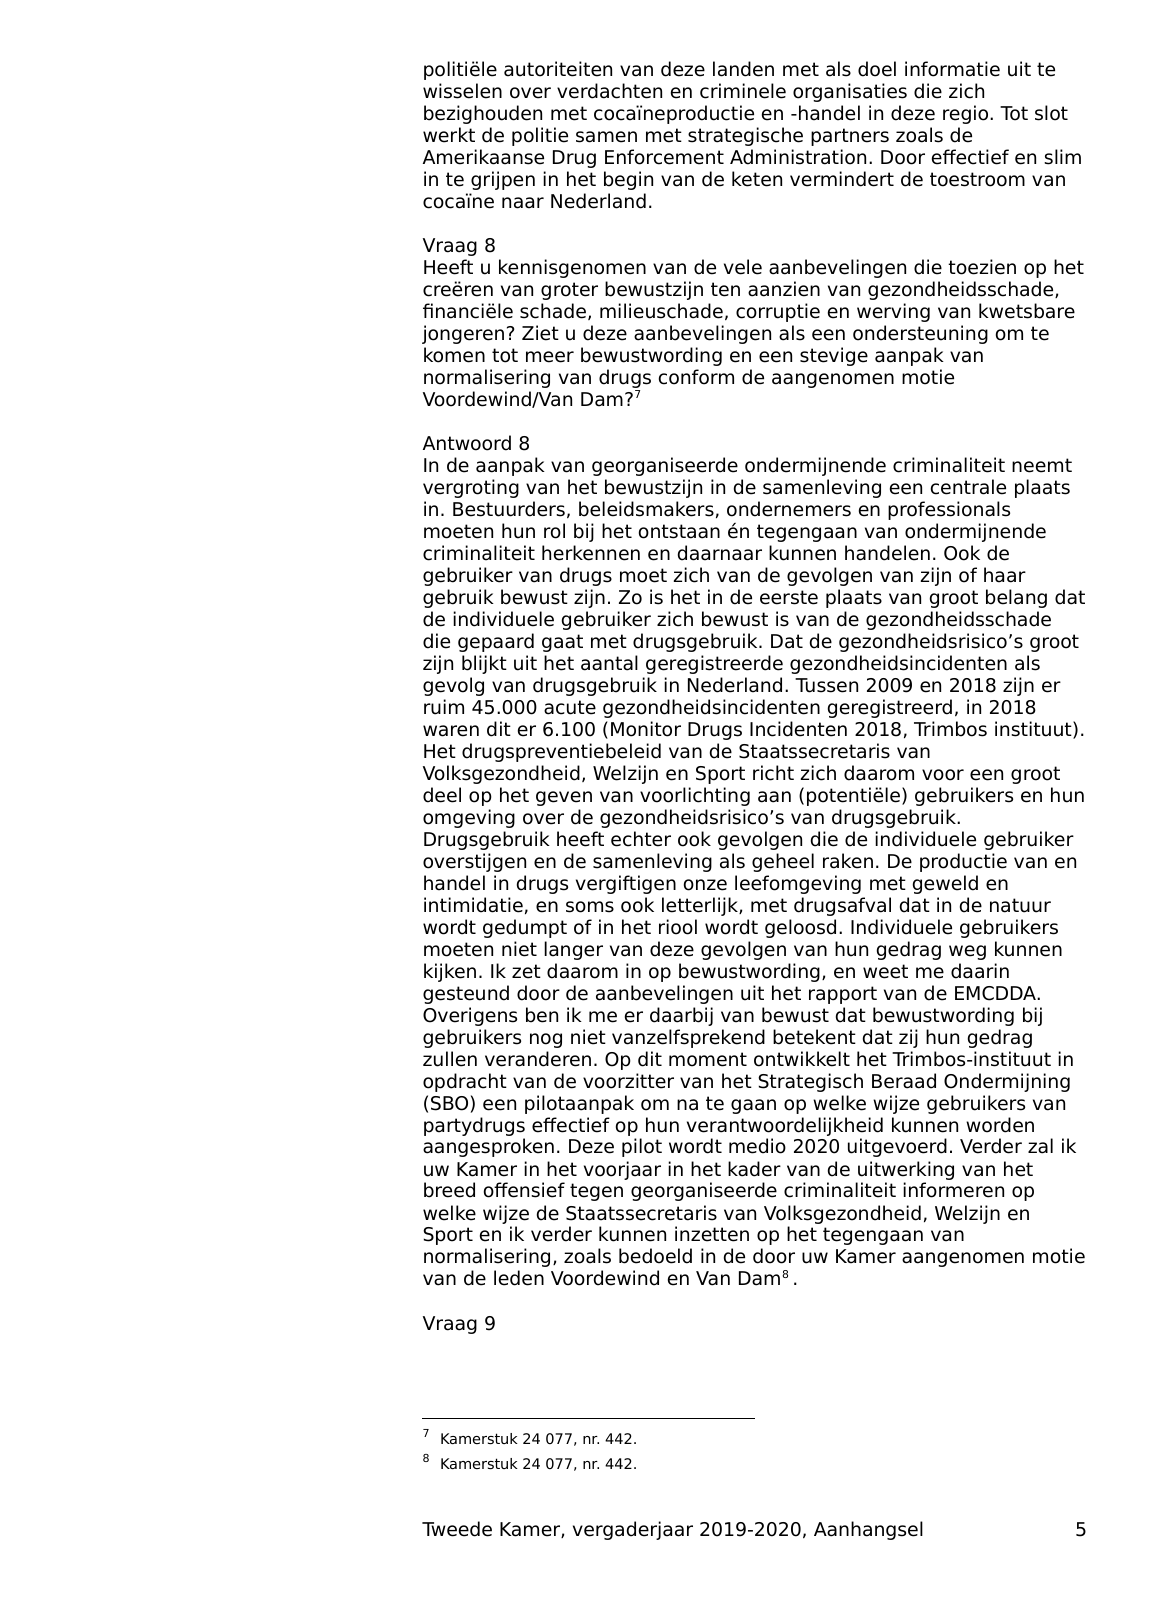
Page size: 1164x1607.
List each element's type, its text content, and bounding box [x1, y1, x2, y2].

text vergroting van het bewustzijn in de samenleving een centrale plaats in. Bestuurders, beleidsmakers, ondernemers en professionals moeten hun rol bij het ontstaan én tegengaan van ondermijnende criminaliteit herkennen en daarnaar kunnen handelen. Ook de gebruiker van drugs moet zich van de gevolgen van zijn of haar gebruik bewust zijn. Zo is het in de eerste plaats van groot belang dat de individuele gebruiker zich bewust is van de gezondheidsschade die gepaard gaat met drugsgebruik. Dat de gezondheidsrisico’s groot zijn blijkt uit het aantal geregistreerde gezondheidsincidenten als gevolg van drugsgebruik in Nederland. Tussen 2009 en 2018 zijn er ruim 45.000 acute gezondheidsincidenten geregistreerd, in 2018 waren dit er 6.100 (Monitor Drugs Incidenten 2018, Trimbos instituut). Het drugspreventiebeleid van de Staatssecretaris van Volksgezondheid, Welzijn en Sport richt zich daarom voor een groot deel op het geven van voorlichting aan (potentiële) gebruikers en hun omgeving over de gezondheidsrisico’s van drugsgebruik. Drugsgebruik heeft echter ook gevolgen die de individuele gebruiker overstijgen en de samenleving als geheel raken. De productie van en handel in drugs vergiftigen onze leefomgeving met geweld en intimidatie, en soms ook letterlijk, met drugsafval dat in de natuur wordt gedumpt of in het riool wordt geloosd. Individuele gebruikers moeten niet langer van deze gevolgen van hun gedrag weg kunnen kijken. Ik zet daarom in op bewustwording, en weet me daarin gesteund door de aanbevelingen uit het rapport van de EMCDDA. Overigens ben ik me er daarbij van bewust dat bewustwording bij gebruikers nog niet vanzelfsprekend betekent dat zij hun gedrag zullen veranderen. Op dit moment ontwikkelt het Trimbos-instituut in opdracht van de voorzitter van het Strategisch Beraad Ondermijning (SBO) een pilotaanpak om na te gaan op welke wijze gebruikers van partydrugs effectief op hun verantwoordelijkheid kunnen worden aangesproken. Deze pilot wordt medio 2020 uitgevoerd. Verder zal ik uw Kamer in het voorjaar in het kader van de uitwerking van het breed offensief tegen georganiseerde criminaliteit informeren op welke wijze de Staatssecretaris van Volksgezondheid, Welzijn en Sport en ik verder kunnen inzetten op het tegengaan van normalisering, zoals bedoeld in de door uw Kamer aangenomen motie van de leden Voordewind en Van Dam. [422, 477, 1087, 1290]
text Vraag 8 [422, 235, 1087, 257]
text In de aanpak van georganiseerde ondermijnende criminaliteit neemt [422, 455, 1087, 477]
text Antwoord 8 [422, 433, 1087, 455]
text Kamerstuk 24 077, nr. 442. [422, 1427, 1087, 1449]
text Heeft u kennisgenomen van de vele aanbevelingen die toezien op het creëren van groter bewustzijn ten aanzien van gezondheidsschade, financiële schade, milieuschade, corruptie en werving van kwetsbare jongeren? Ziet u deze aanbevelingen als een ondersteuning om te komen tot meer bewustwording en een stevige aanpak van normalisering van drugs conform de aangenomen motie Voordewind/Van Dam? [422, 257, 1087, 411]
text Kamerstuk 24 077, nr. 442. [422, 1452, 1087, 1474]
text Vraag 9 [422, 1312, 1087, 1334]
text politiële autoriteiten van deze landen met als doel informatie uit te wisselen over verdachten en criminele organisaties die zich bezighouden met cocaïneproductie en -handel in deze regio. Tot slot werkt de politie samen met strategische partners zoals de Amerikaanse Drug Enforcement Administration. Door effectief en slim in te grijpen in het begin van de keten vermindert de toestroom van cocaïne naar Nederland. [422, 59, 1087, 213]
